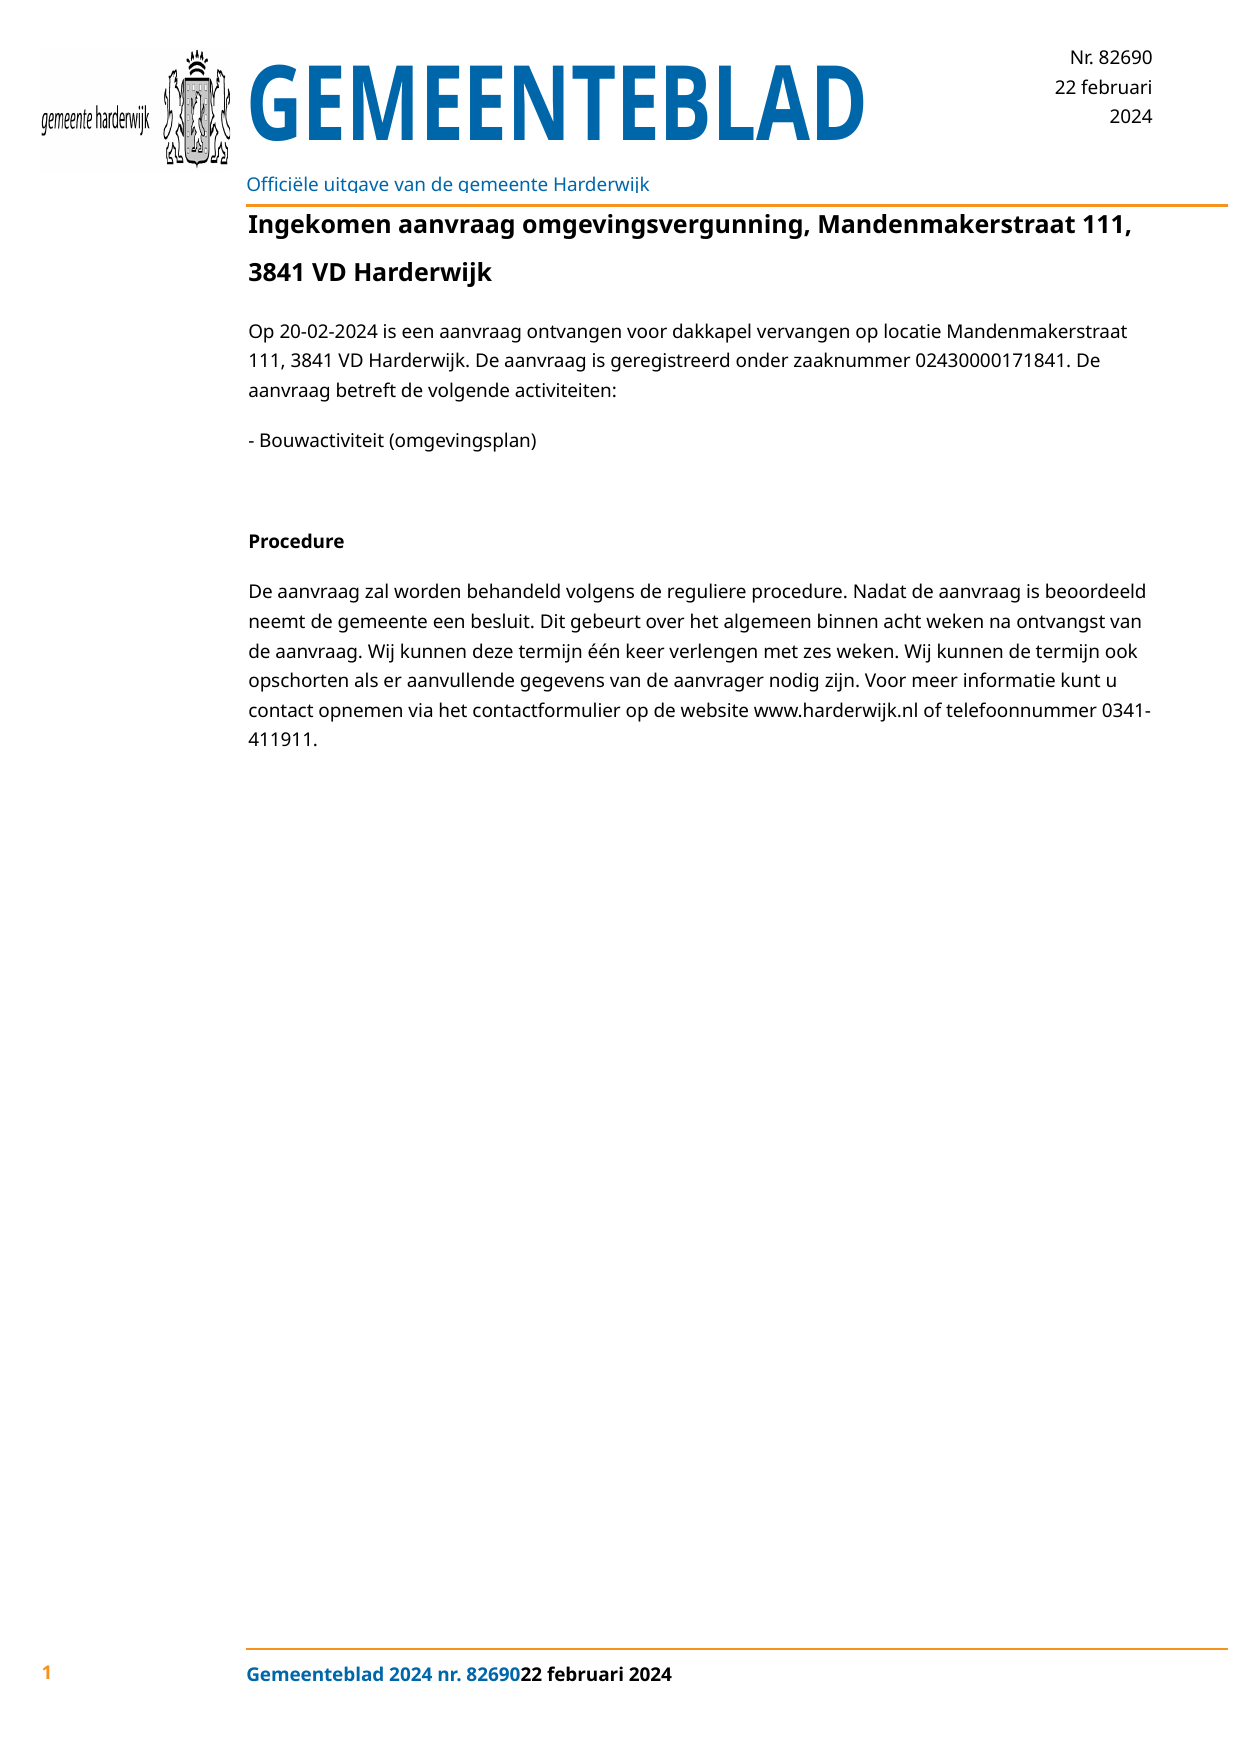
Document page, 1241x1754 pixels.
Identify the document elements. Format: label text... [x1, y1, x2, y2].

picture [41, 47, 231, 172]
text Ingekomen aanvraag omgevingsvergunning, Mandenmakerstraat 111, 3841 VD Harderwijk [248, 207, 1152, 288]
text Op 20-02-2024 is een aanvraag ontvangen voor dakkapel vervangen op locatie Mandenmakerstraat 111, 3841 VD Harderwijk. De aanvraag is geregistreerd onder zaaknummer 02430000171841. De aanvraag betreft de volgende activiteiten: [248, 318, 1152, 403]
text De aanvraag zal worden behandeld volgens de reguliere procedure. Nadat de aanvraag is beoordeeld neemt de gemeente een besluit. Dit gebeurt over het algemeen binnen acht weken na ontvangst van de aanvraag. Wij kunnen deze termijn één keer verlengen met zes weken. Wij kunnen de termijn ook opschorten als er aanvullende gegevens van de aanvrager nodig zijn. Voor meer informatie kunt u contact opnemen via het contactformulier op de website www.harderwijk.nl of telefoonnummer 0341-411911. [248, 579, 1152, 752]
text Procedure [248, 528, 1152, 554]
text - Bouwactiviteit (omgevingsplan) [248, 427, 1152, 453]
